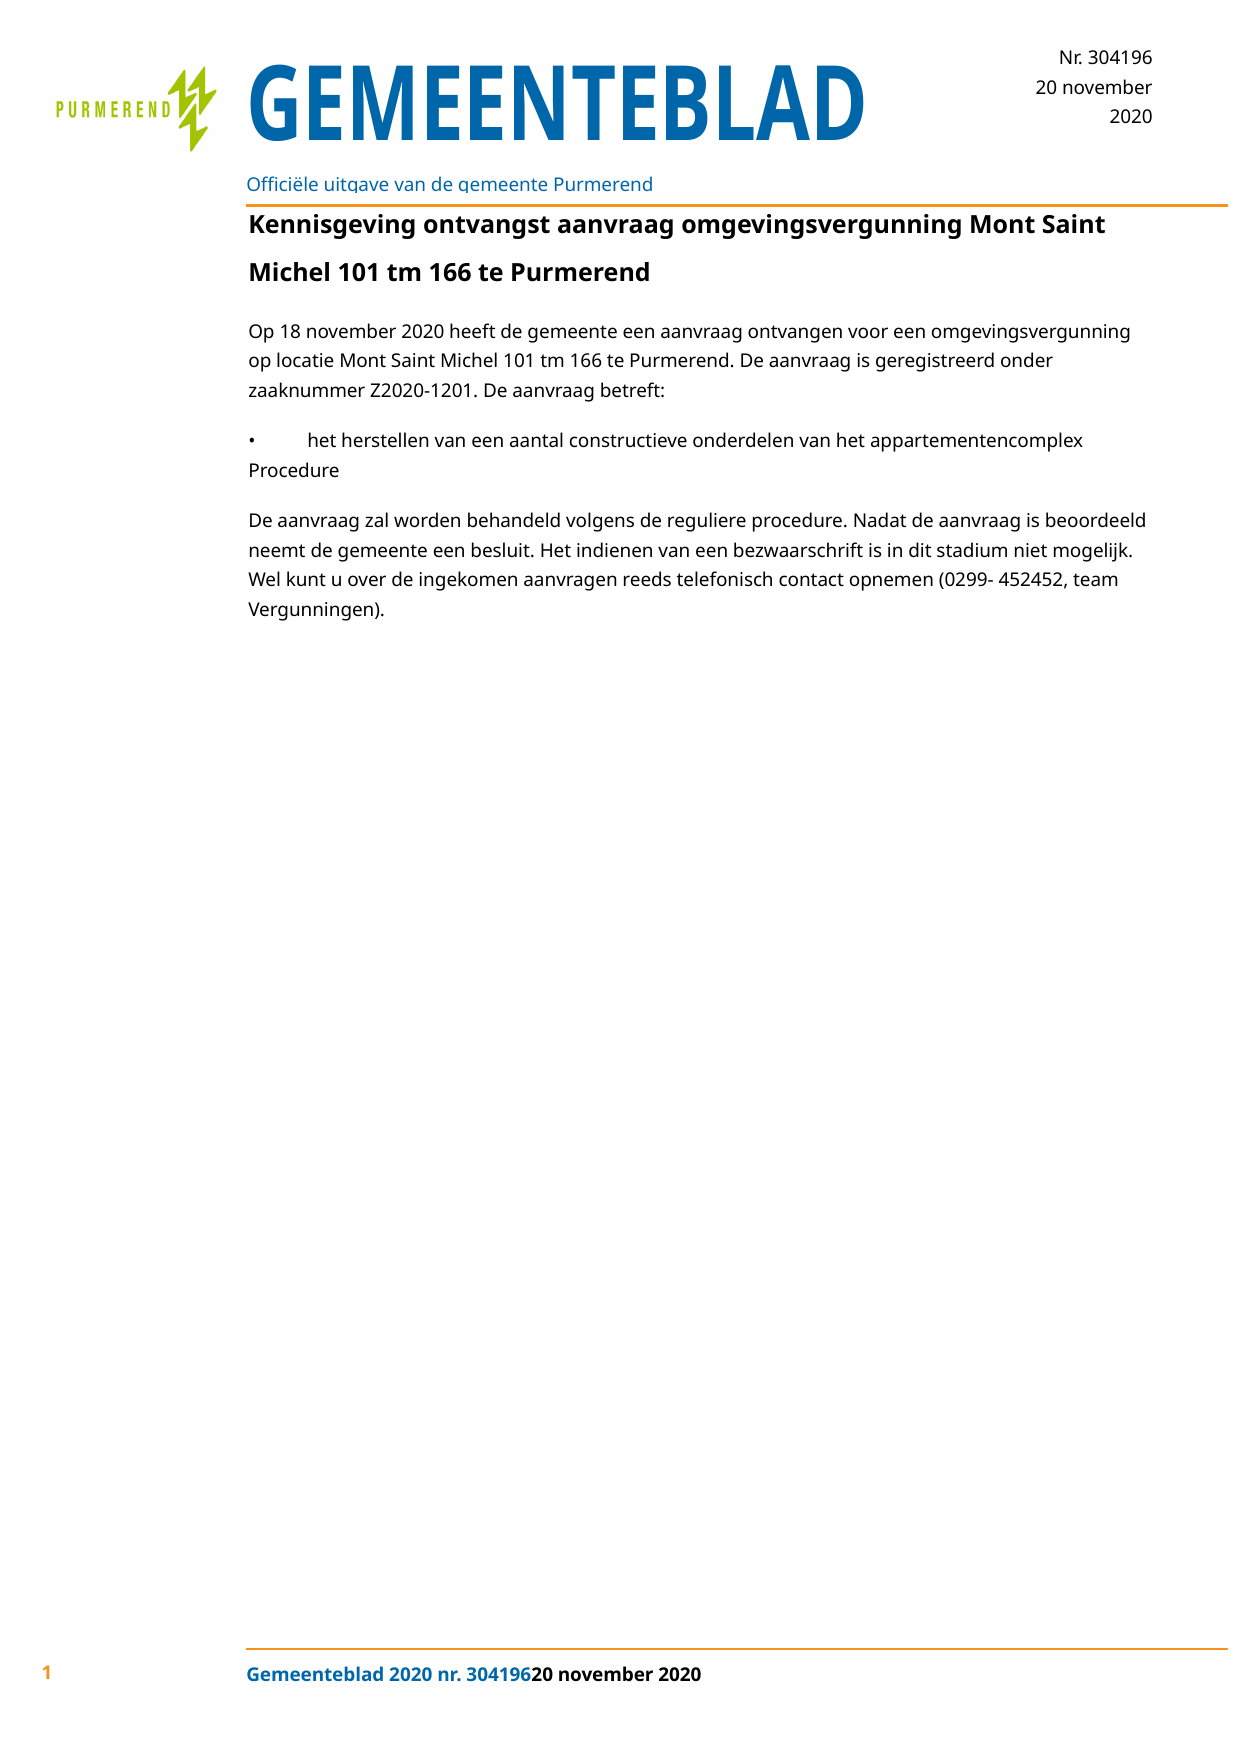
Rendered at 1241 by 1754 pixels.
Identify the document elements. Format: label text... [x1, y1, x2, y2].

text Kennisgeving ontvangst aanvraag omgevingsvergunning Mont Saint Michel 101 tm 166 te Purmerend [248, 207, 1152, 288]
text Op 18 november 2020 heeft de gemeente een aanvraag ontvangen voor een omgevingsvergunning op locatie Mont Saint Michel 101 tm 166 te Purmerend. De aanvraag is geregistreerd onder zaaknummer Z2020-1201. De aanvraag betreft: [248, 318, 1152, 403]
text De aanvraag zal worden behandeld volgens de reguliere procedure. Nadat de aanvraag is beoordeeld neemt de gemeente een besluit. Het indienen van een bezwaarschrift is in dit stadium niet mogelijk. Wel kunt u over de ingekomen aanvragen reeds telefonisch contact opnemen (0299- 452452, team Vergunningen). [248, 507, 1152, 622]
text Procedure [248, 457, 1152, 483]
list het herstellen van een aantal constructieve onderdelen van het appartementencomplex [248, 427, 1152, 453]
picture [41, 47, 231, 172]
